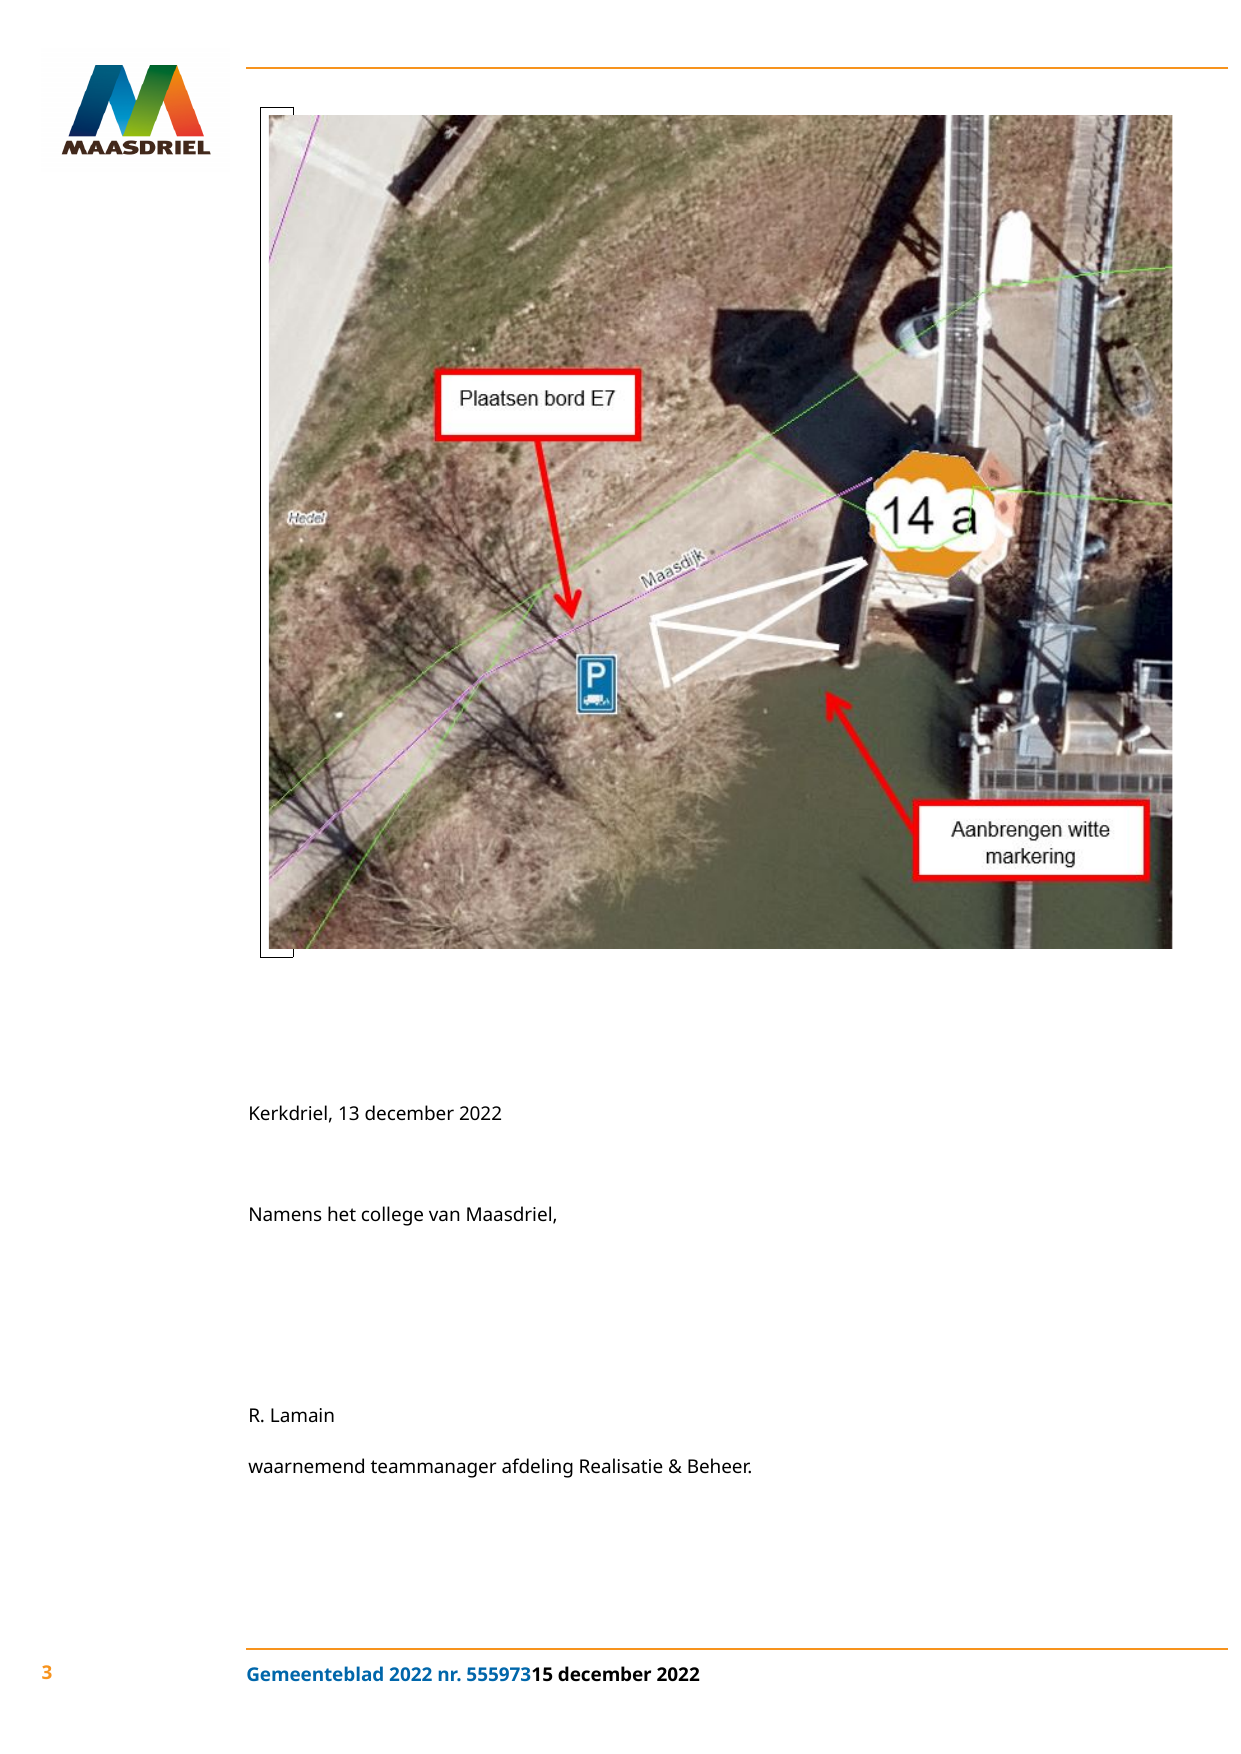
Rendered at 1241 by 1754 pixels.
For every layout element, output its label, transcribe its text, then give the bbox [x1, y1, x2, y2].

text R. Lamain [248, 1403, 1152, 1428]
picture [268, 115, 1173, 949]
text Kerkdriel, 13 december 2022 [248, 1100, 1152, 1126]
text waarnemend teammanager afdeling Realisatie & Beheer. [248, 1453, 1152, 1479]
text Namens het college van Maasdriel, [248, 1201, 1152, 1227]
picture [41, 47, 231, 172]
